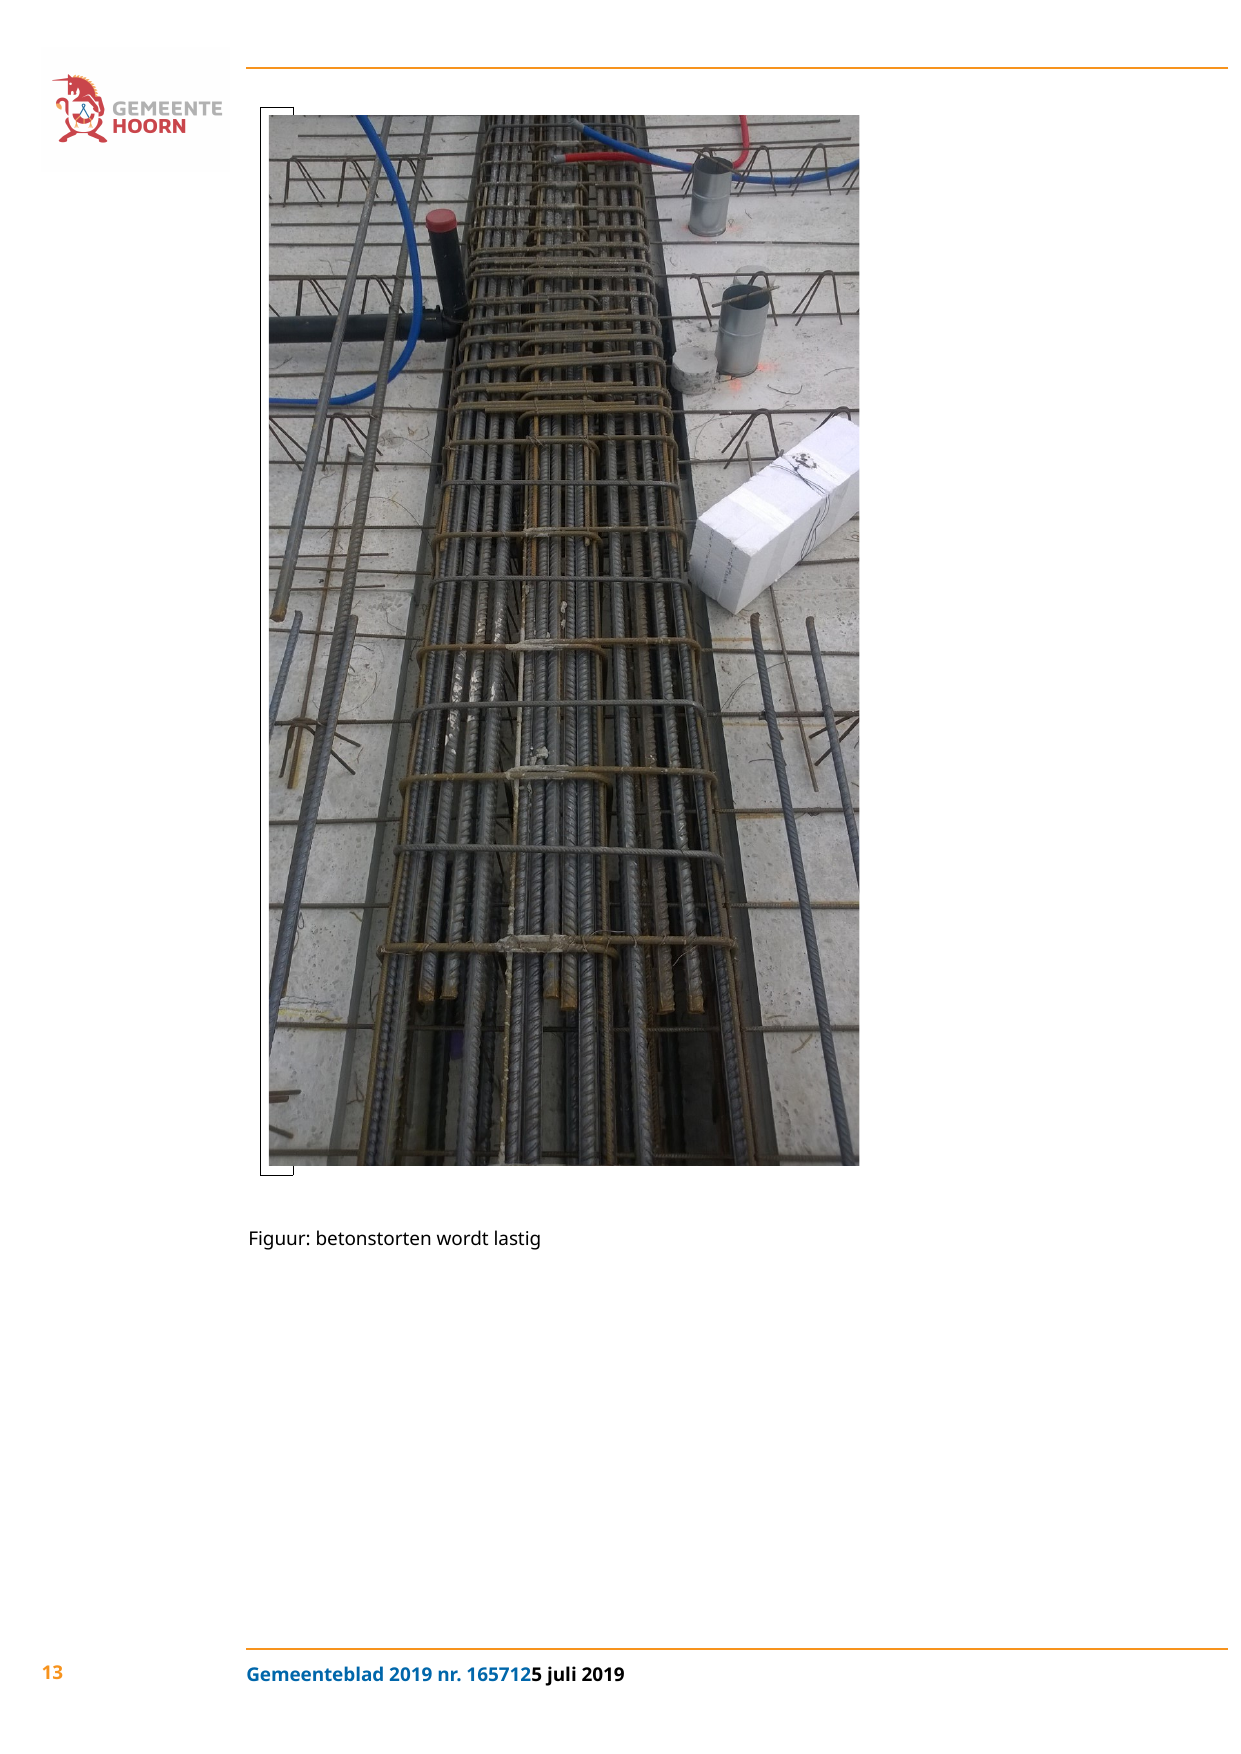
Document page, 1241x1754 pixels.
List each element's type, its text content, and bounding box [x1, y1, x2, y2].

picture [41, 47, 231, 172]
text Figuur: betonstorten wordt lastig [248, 1226, 1152, 1251]
picture [268, 115, 860, 1166]
